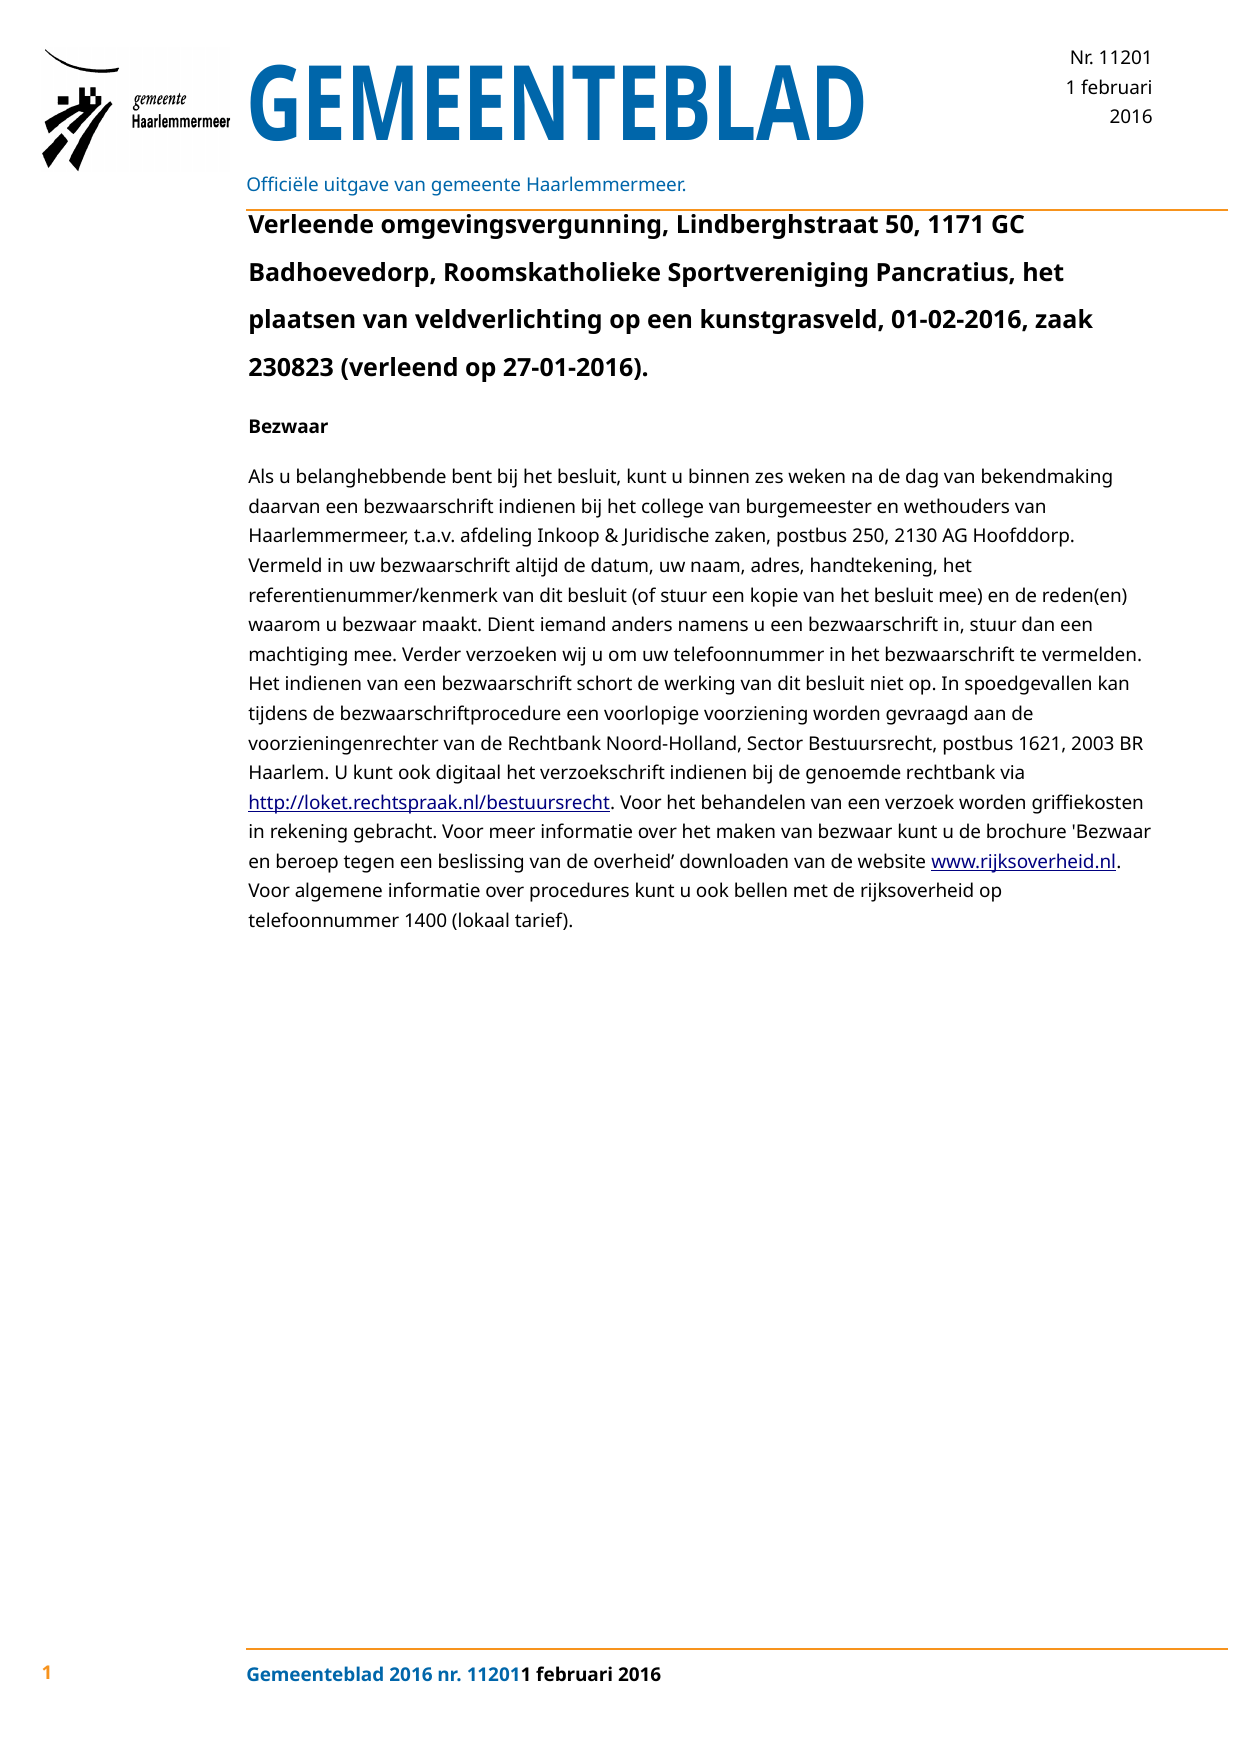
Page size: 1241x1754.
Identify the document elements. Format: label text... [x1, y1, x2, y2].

picture [41, 47, 231, 172]
text Bezwaar [248, 413, 1152, 439]
text Verleende omgevingsvergunning, Lindberghstraat 50, 1171 GC Badhoevedorp, Roomskatholieke Sportvereniging Pancratius, het plaatsen van veldverlichting op een kunstgrasveld, 01-02-2016, zaak 230823 (verleend op 27-01-2016). [248, 211, 1152, 384]
text Als u belanghebbende bent bij het besluit, kunt u binnen zes weken na de dag van bekendmaking daarvan een bezwaarschrift indienen bij het college van burgemeester en wethouders van Haarlemmermeer, t.a.v. afdeling Inkoop & Juridische zaken, postbus 250, 2130 AG Hoofddorp. Vermeld in uw bezwaarschrift altijd de datum, uw naam, adres, handtekening, het referentienummer/kenmerk van dit besluit (of stuur een kopie van het besluit mee) en de reden(en) waarom u bezwaar maakt. Dient iemand anders namens u een bezwaarschrift in, stuur dan een machtiging mee. Verder verzoeken wij u om uw telefoonnummer in het bezwaarschrift te vermelden. Het indienen van een bezwaarschrift schort de werking van dit besluit niet op. In spoedgevallen kan tijdens de bezwaarschriftprocedure een voorlopige voorziening worden gevraagd aan de voorzieningenrechter van de Rechtbank Noord-Holland, Sector Bestuursrecht, postbus 1621, 2003 BR Haarlem. U kunt ook digitaal het verzoekschrift indienen bij de genoemde rechtbank via http://loket.rechtspraak.nl/bestuursrecht. Voor het behandelen van een verzoek worden griffiekosten in rekening gebracht. Voor meer informatie over het maken van bezwaar kunt u de brochure 'Bezwaar en beroep tegen een beslissing van de overheid’ downloaden van de website www.rijksoverheid.nl. Voor algemene informatie over procedures kunt u ook bellen met de rijksoverheid op telefoonnummer 1400 (lokaal tarief). [248, 463, 1152, 933]
